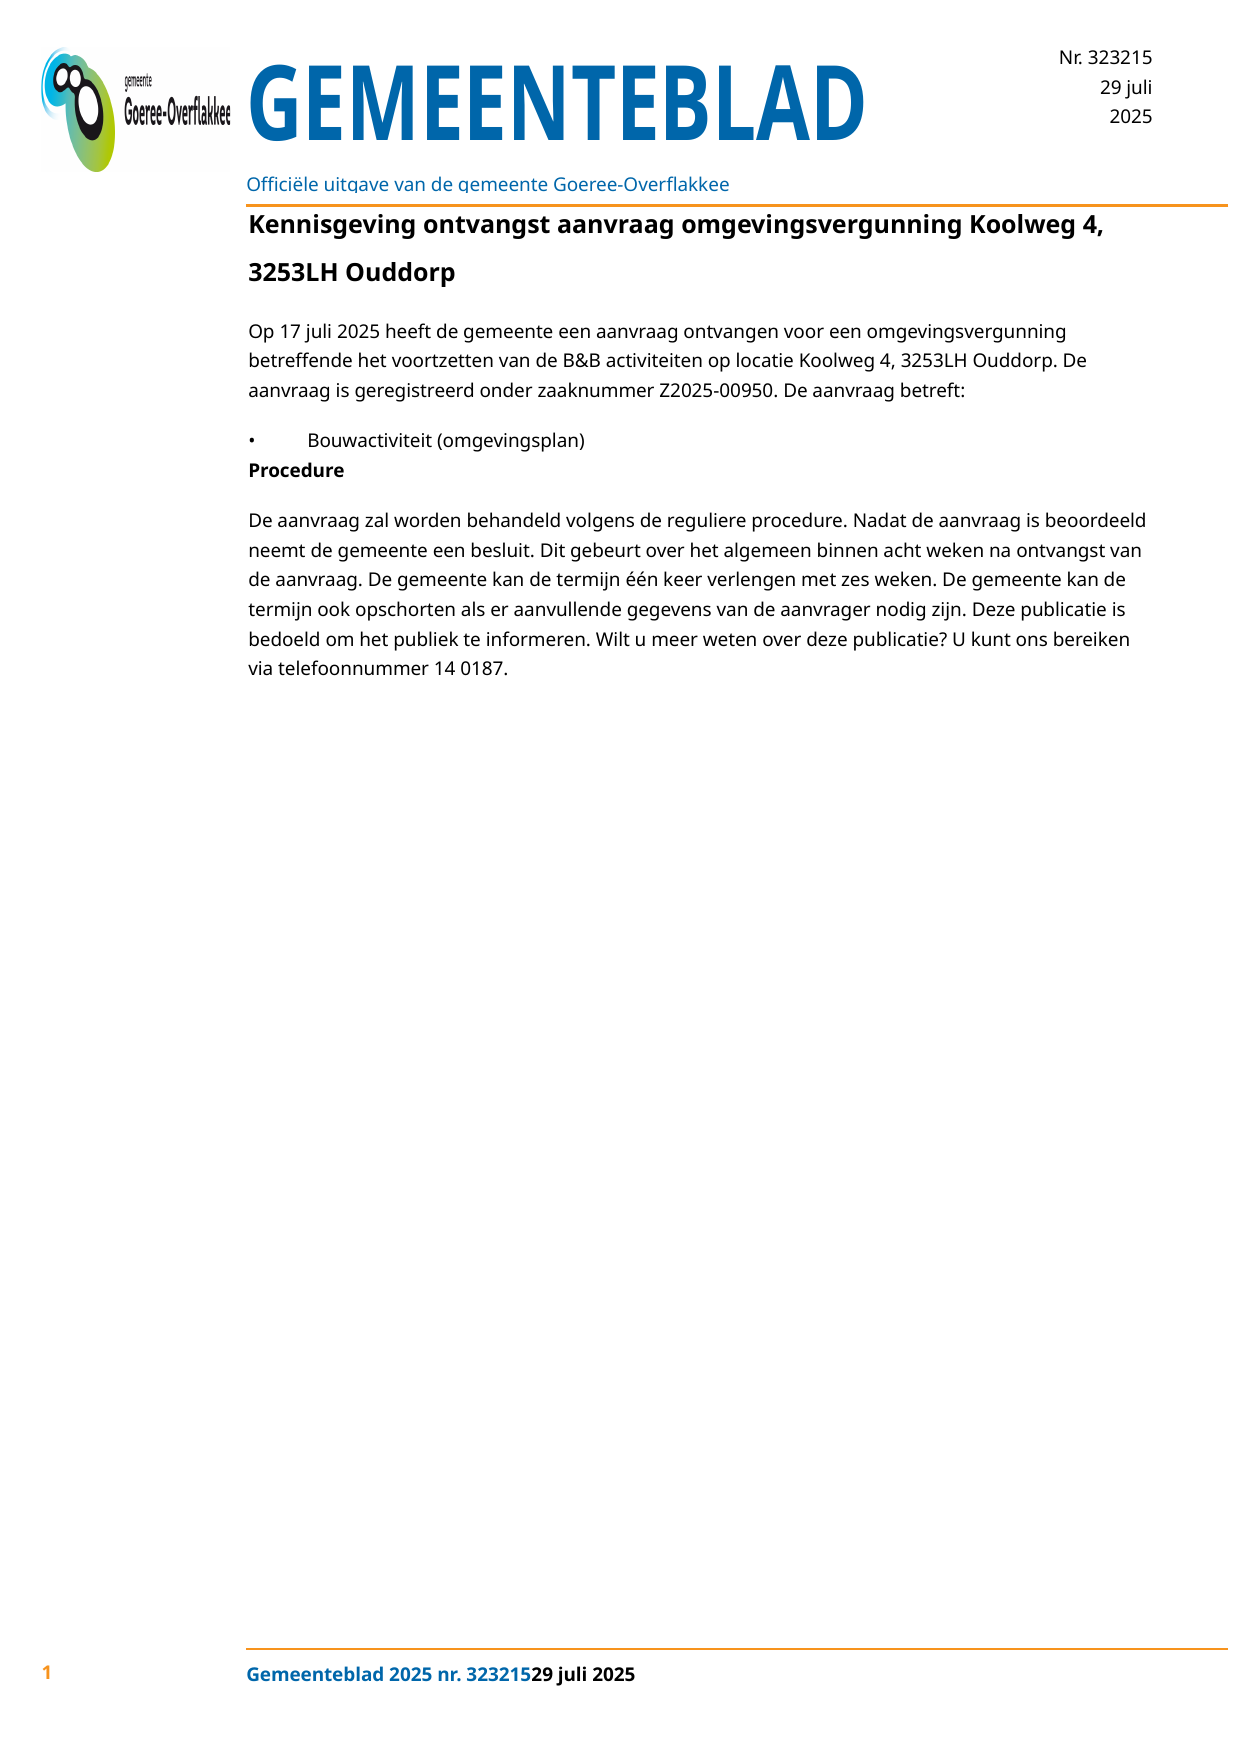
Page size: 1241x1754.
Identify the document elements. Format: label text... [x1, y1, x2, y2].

text Procedure [248, 457, 1152, 483]
list Bouwactiviteit (omgevingsplan) [248, 427, 1152, 453]
text Kennisgeving ontvangst aanvraag omgevingsvergunning Koolweg 4, 3253LH Ouddorp [248, 207, 1152, 288]
text De aanvraag zal worden behandeld volgens de reguliere procedure. Nadat de aanvraag is beoordeeld neemt de gemeente een besluit. Dit gebeurt over het algemeen binnen acht weken na ontvangst van de aanvraag. De gemeente kan de termijn één keer verlengen met zes weken. De gemeente kan de termijn ook opschorten als er aanvullende gegevens van de aanvrager nodig zijn. Deze publicatie is bedoeld om het publiek te informeren. Wilt u meer weten over deze publicatie? U kunt ons bereiken via telefoonnummer 14 0187. [248, 507, 1152, 681]
text Op 17 juli 2025 heeft de gemeente een aanvraag ontvangen voor een omgevingsvergunning betreffende het voortzetten van de B&B activiteiten op locatie Koolweg 4, 3253LH Ouddorp. De aanvraag is geregistreerd onder zaaknummer Z2025-00950. De aanvraag betreft: [248, 318, 1152, 403]
picture [41, 47, 231, 172]
